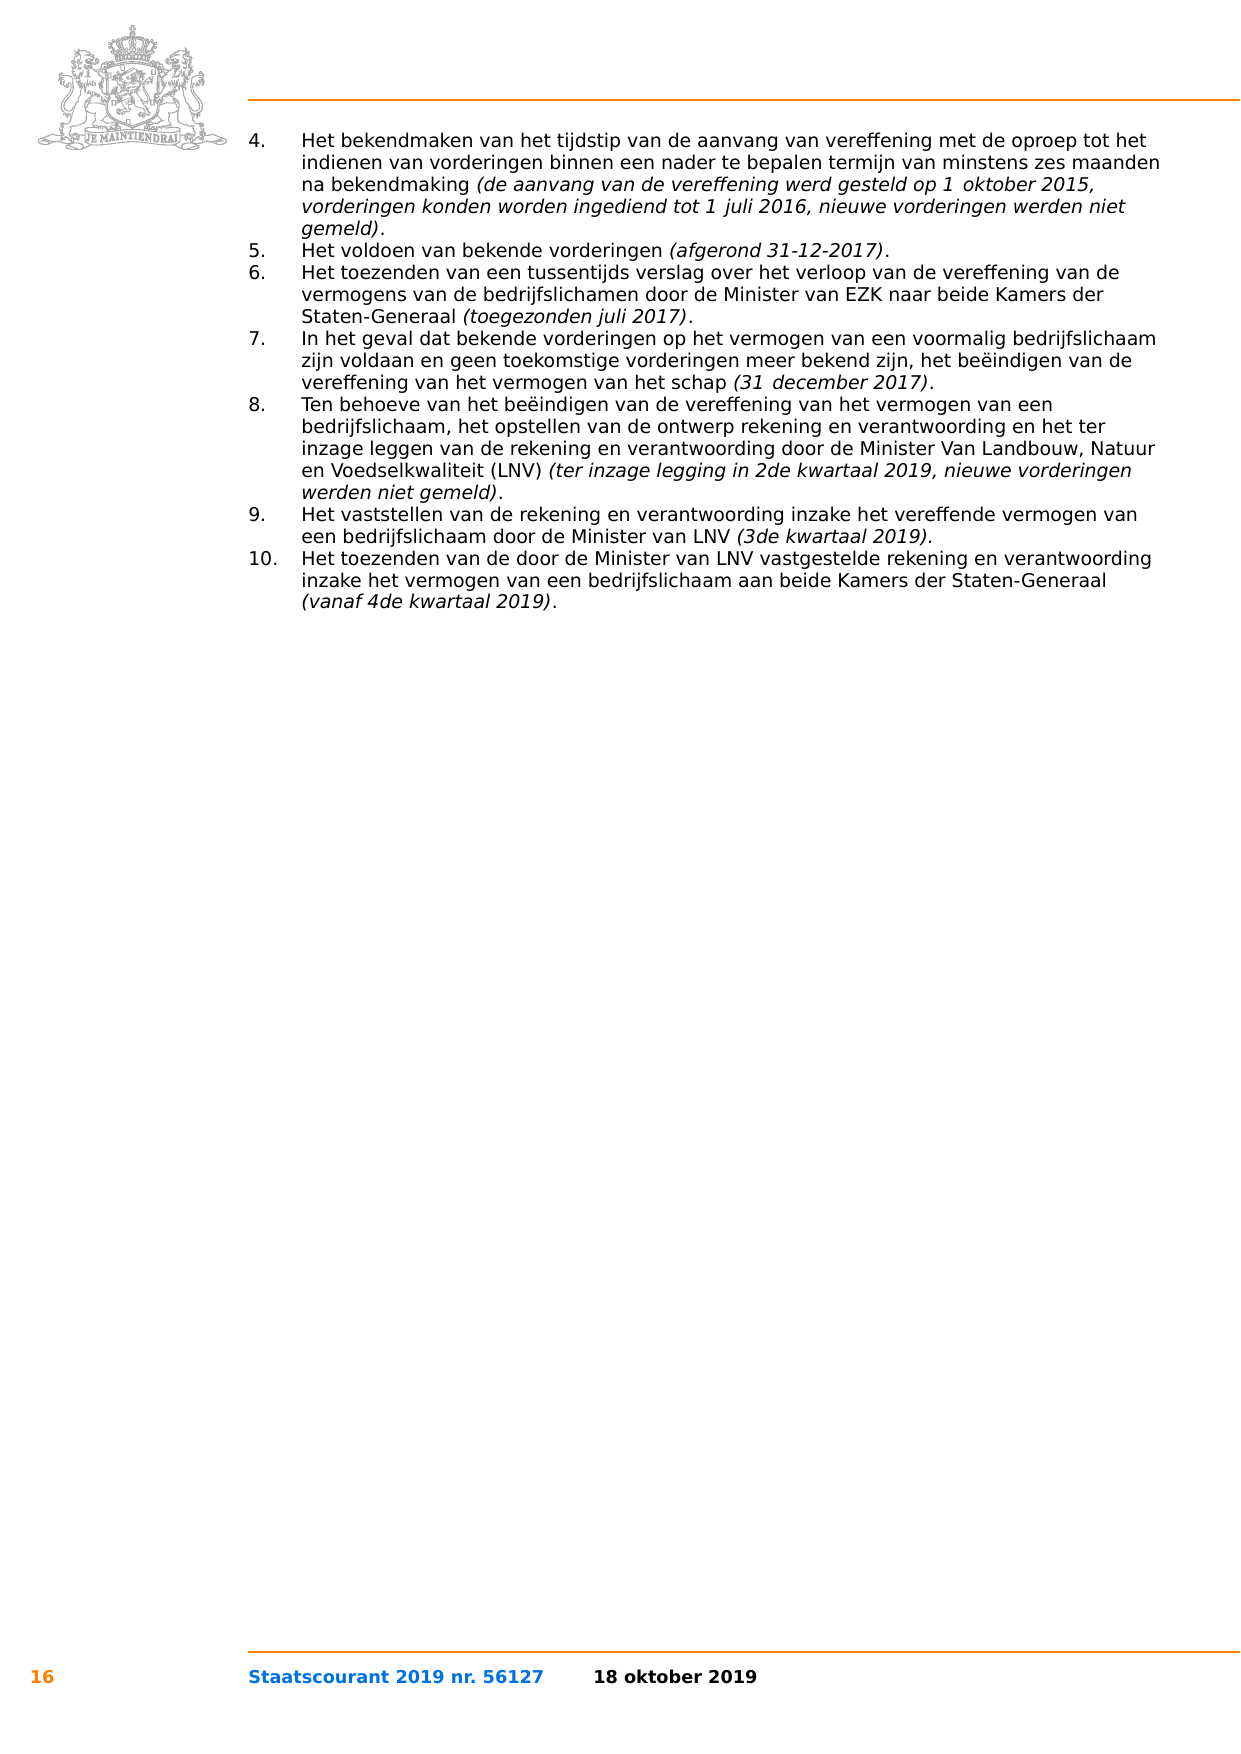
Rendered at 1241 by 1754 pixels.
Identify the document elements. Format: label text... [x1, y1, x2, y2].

text 6. Het toezenden van een tussentijds verslag over het verloop van de vereffening van de vermogens van de bedrijfslichamen door de Minister van EZK naar beide Kamers der Staten-Generaal (toegezonden juli 2017). [248, 262, 1163, 328]
text 4. Het bekendmaken van het tijdstip van de aanvang van vereffening met de oproep tot het indienen van vorderingen binnen een nader te bepalen termijn van minstens zes maanden na bekendmaking (de aanvang van de vereffening werd gesteld op 1 oktober 2015, vorderingen konden worden ingediend tot 1 juli 2016, nieuwe vorderingen werden niet gemeld). [248, 130, 1163, 240]
text 9. Het vaststellen van de rekening en verantwoording inzake het vereffende vermogen van een bedrijfslichaam door de Minister van LNV (3de kwartaal 2019). [248, 503, 1163, 547]
text 5. Het voldoen van bekende vorderingen (afgerond 31-12-2017). [248, 240, 1163, 262]
text 10. Het toezenden van de door de Minister van LNV vastgestelde rekening en verantwoording inzake het vermogen van een bedrijfslichaam aan beide Kamers der Staten-Generaal (vanaf 4de kwartaal 2019). [248, 547, 1163, 613]
picture [38, 25, 227, 150]
text 7. In het geval dat bekende vorderingen op het vermogen van een voormalig bedrijfslichaam zijn voldaan en geen toekomstige vorderingen meer bekend zijn, het beëindigen van de vereffening van het vermogen van het schap (31 december 2017). [248, 328, 1163, 394]
text 8. Ten behoeve van het beëindigen van de vereffening van het vermogen van een bedrijfslichaam, het opstellen van de ontwerp rekening en verantwoording en het ter inzage leggen van de rekening en verantwoording door de Minister Van Landbouw, Natuur en Voedselkwaliteit (LNV) (ter inzage legging in 2de kwartaal 2019, nieuwe vorderingen werden niet gemeld). [248, 394, 1163, 503]
